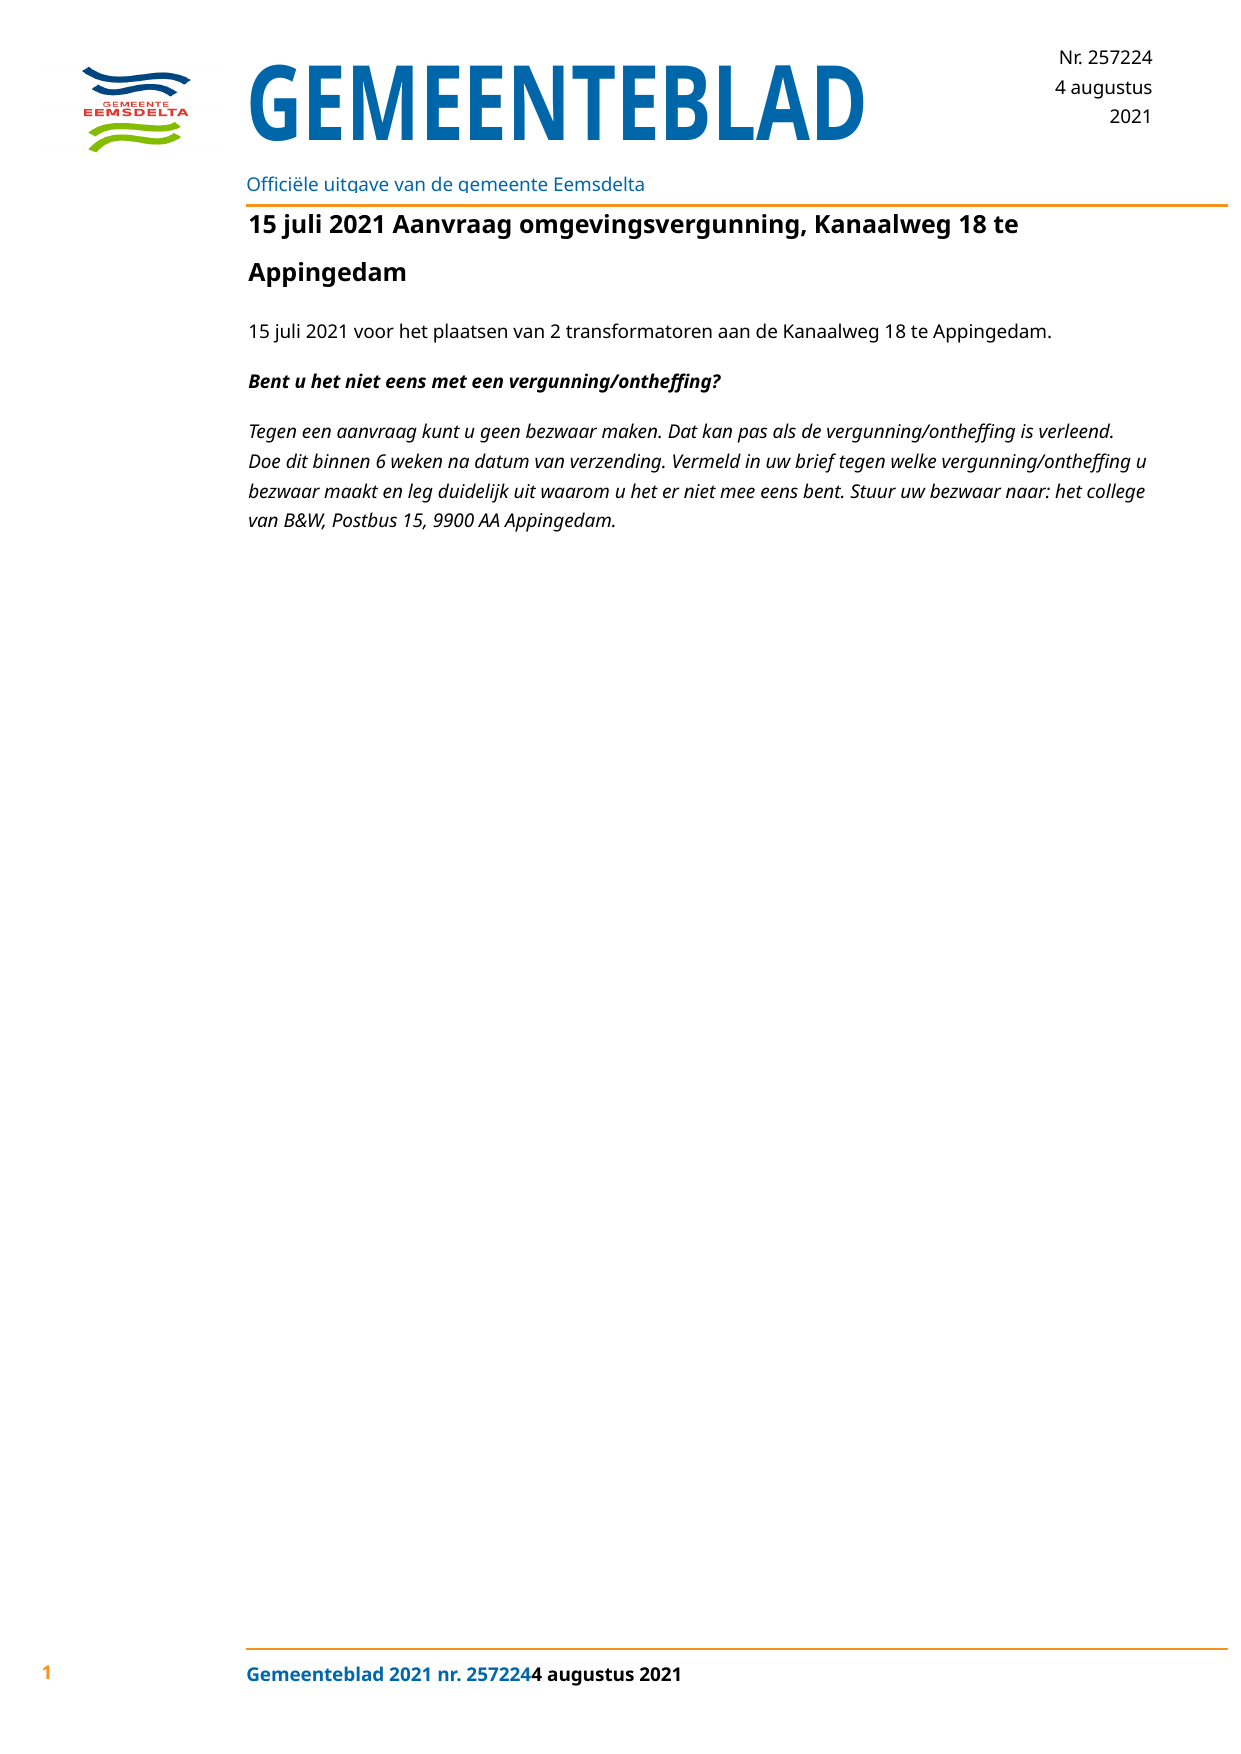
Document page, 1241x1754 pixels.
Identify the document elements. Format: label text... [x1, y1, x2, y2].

text Bent u het niet eens met een vergunning/ontheffing? [248, 368, 1152, 394]
text 15 juli 2021 Aanvraag omgevingsvergunning, Kanaalweg 18 te Appingedam [248, 207, 1152, 288]
text Tegen een aanvraag kunt u geen bezwaar maken. Dat kan pas als de vergunning/ontheffing is verleend. Doe dit binnen 6 weken na datum van verzending. Vermeld in uw brief tegen welke vergunning/ontheffing u bezwaar maakt en leg duidelijk uit waarom u het er niet mee eens bent. Stuur uw bezwaar naar: het college van B&W, Postbus 15, 9900 AA Appingedam. [248, 419, 1152, 533]
text 15 juli 2021 voor het plaatsen van 2 transformatoren aan de Kanaalweg 18 te Appingedam. [248, 318, 1152, 344]
picture [41, 47, 231, 172]
